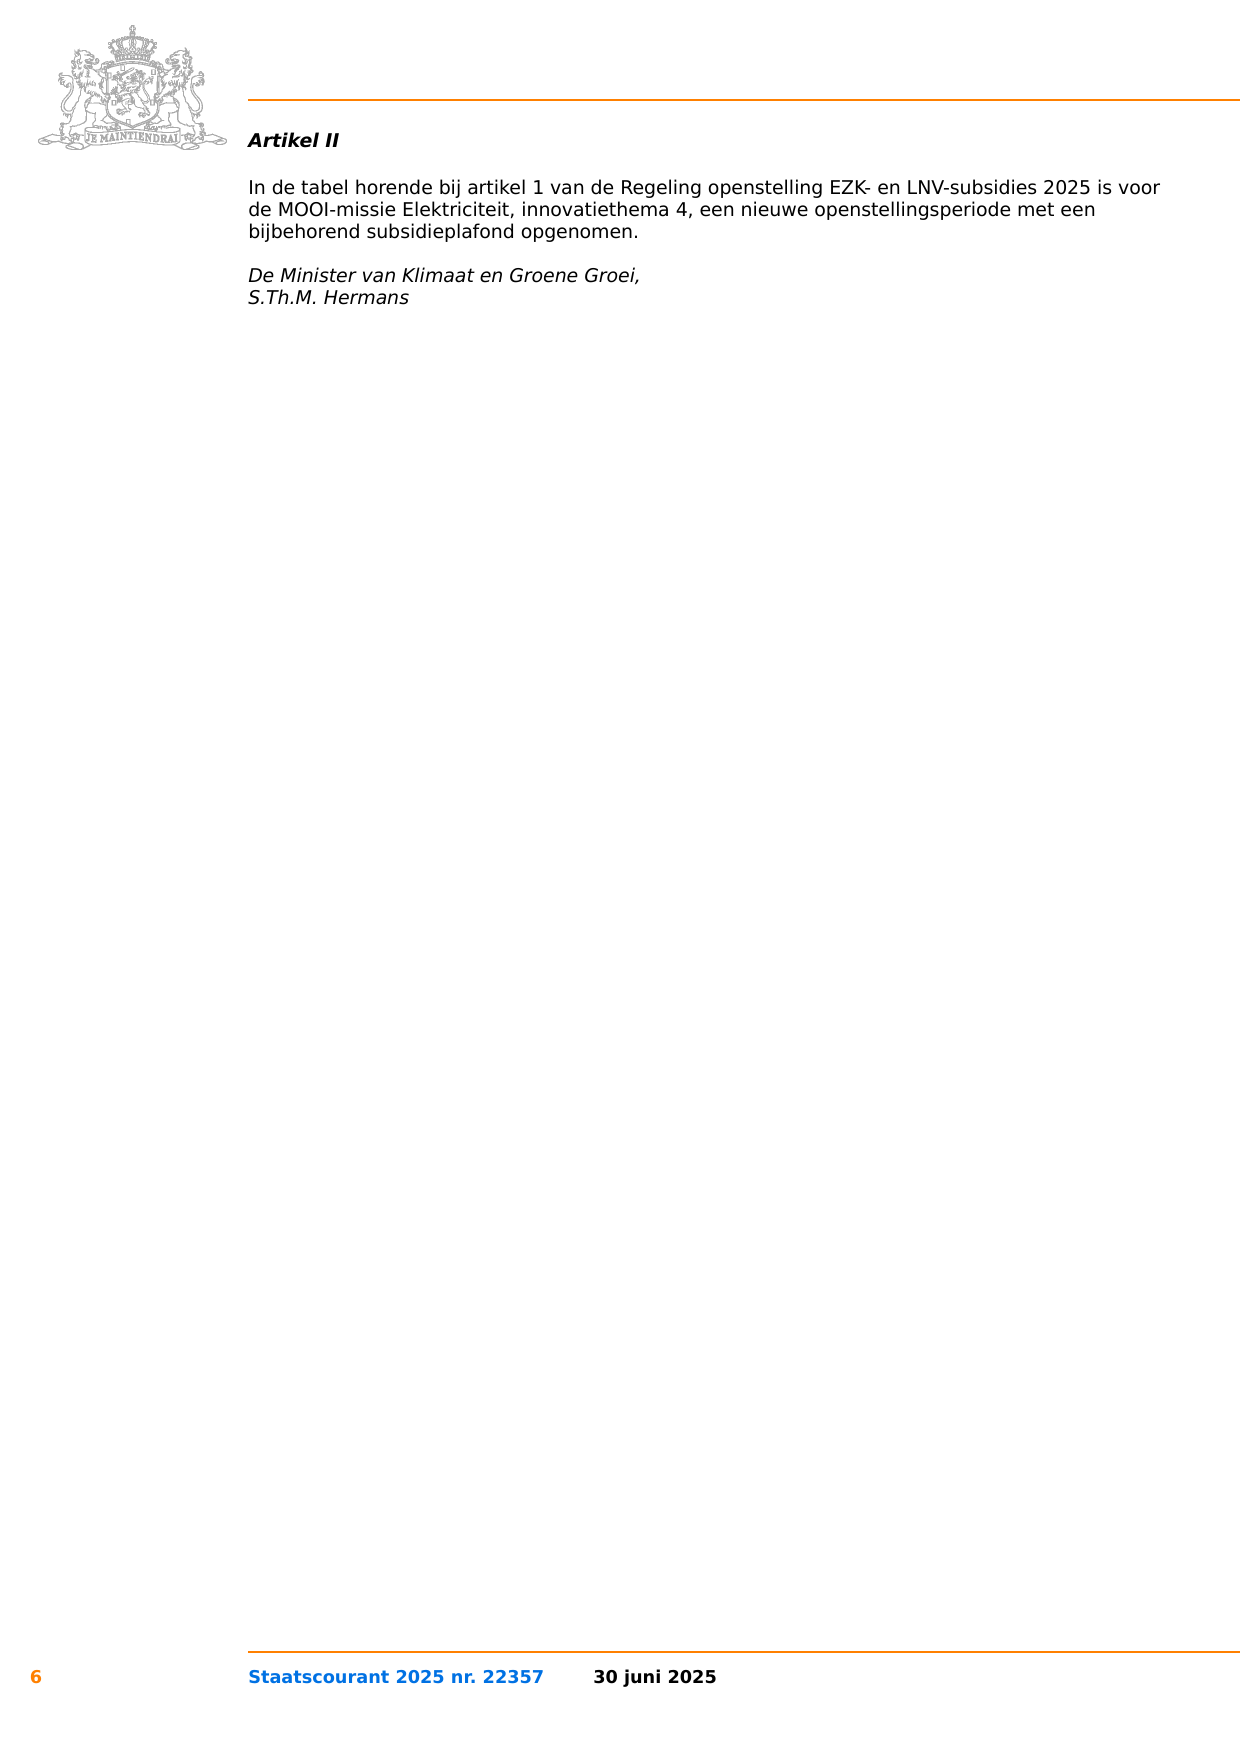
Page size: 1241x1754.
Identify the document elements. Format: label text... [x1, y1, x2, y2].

text In de tabel horende bij artikel 1 van de Regeling openstelling EZK- en LNV-subsidies 2025 is voor de MOOI-missie Elektriciteit, innovatiethema 4, een nieuwe openstellingsperiode met een bijbehorend subsidieplafond opgenomen. [248, 177, 1163, 243]
subtitle Artikel II [248, 130, 1163, 152]
text De Minister van Klimaat en Groene Groei, S.Th.M. Hermans [248, 265, 1163, 309]
picture [38, 25, 227, 150]
